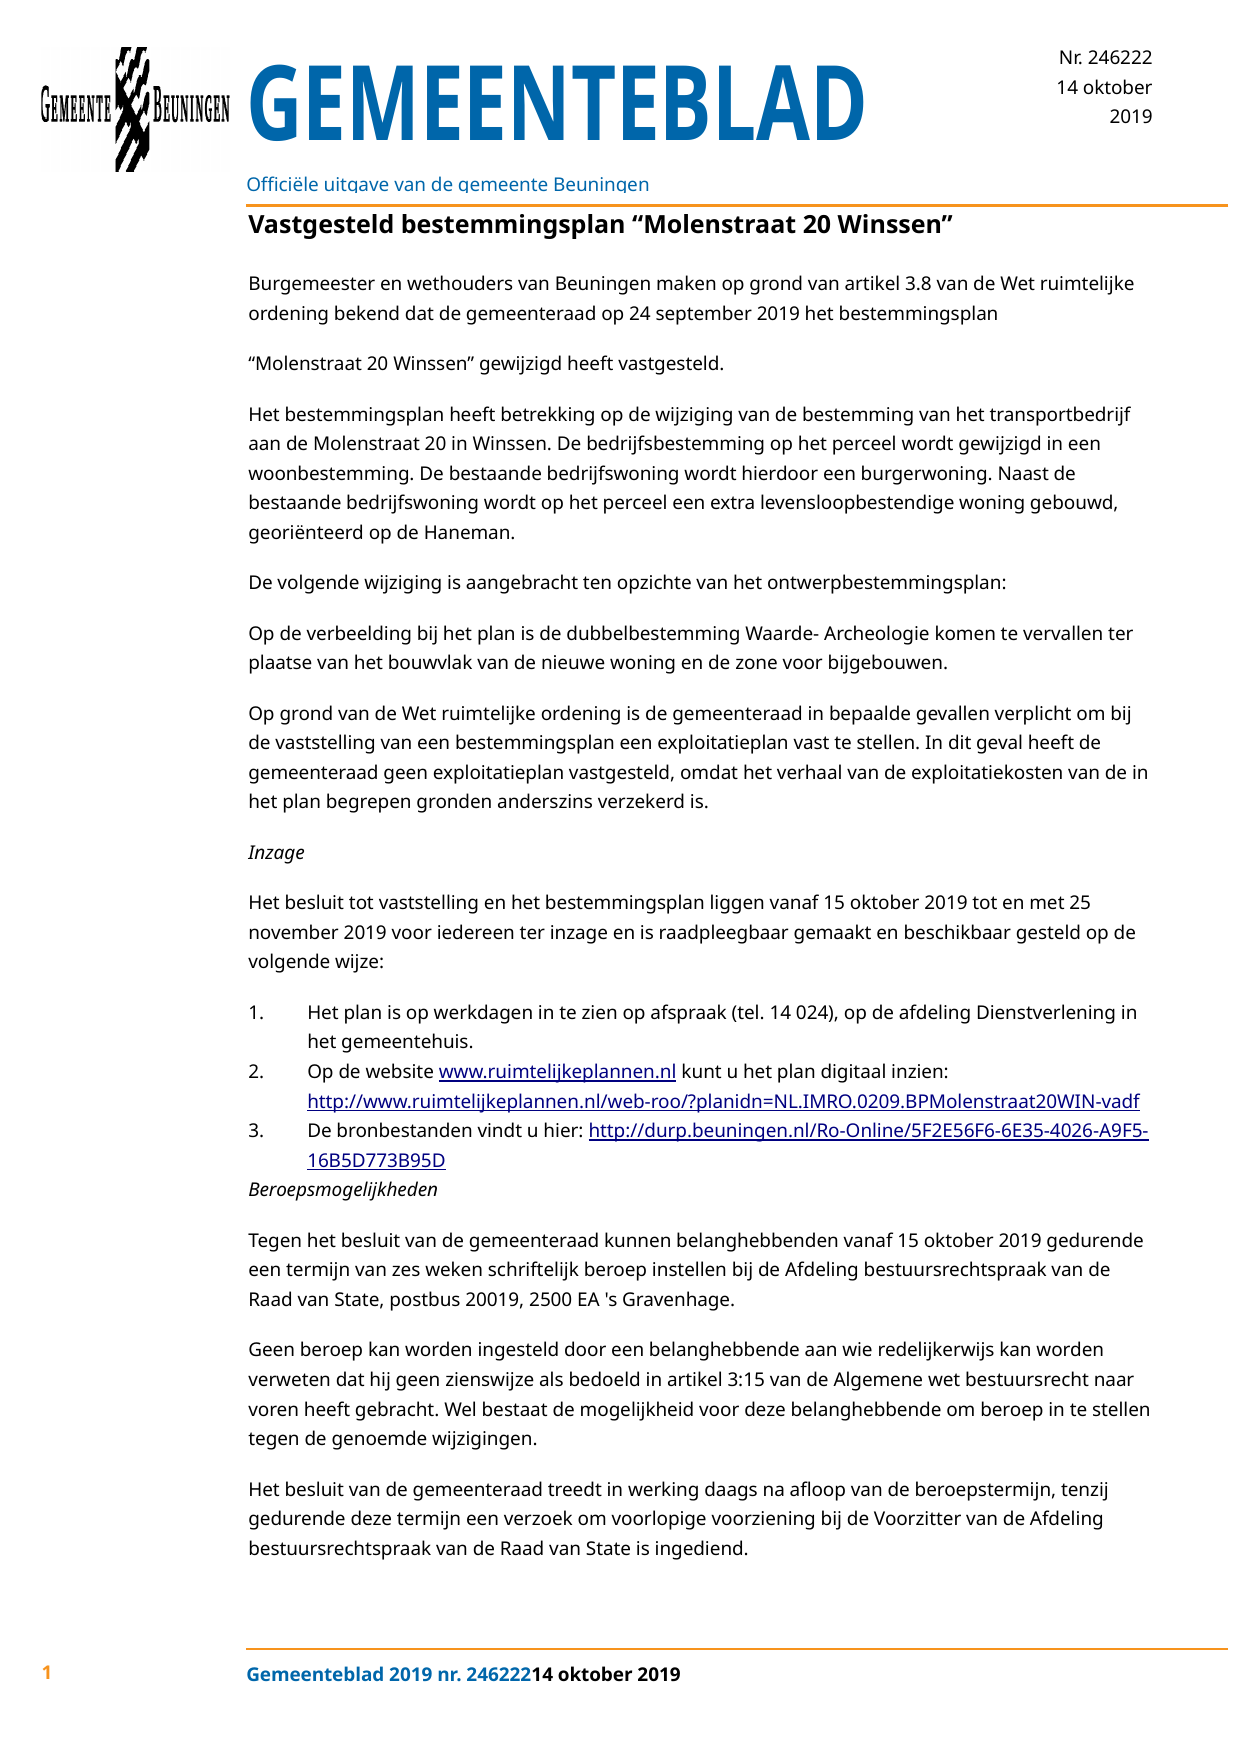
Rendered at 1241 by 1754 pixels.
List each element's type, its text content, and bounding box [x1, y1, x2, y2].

text Op grond van de Wet ruimtelijke ordening is de gemeenteraad in bepaalde gevallen verplicht om bij de vaststelling van een bestemmingsplan een exploitatieplan vast te stellen. In dit geval heeft de gemeenteraad geen exploitatieplan vastgesteld, omdat het verhaal van de exploitatiekosten van de in het plan begrepen gronden anderszins verzekerd is. [248, 700, 1152, 814]
text Op de verbeelding bij het plan is de dubbelbestemming Waarde- Archeologie komen te vervallen ter plaatse van het bouwvlak van de nieuwe woning en de zone voor bijgebouwen. [248, 620, 1152, 675]
text Vastgesteld bestemmingsplan “Molenstraat 20 Winssen” [248, 207, 1152, 241]
picture [41, 47, 231, 172]
text Inzage [248, 839, 1152, 865]
text Het besluit tot vaststelling en het bestemmingsplan liggen vanaf 15 oktober 2019 tot en met 25 november 2019 voor iedereen ter inzage en is raadpleegbaar gemaakt en beschikbaar gesteld op de volgende wijze: [248, 889, 1152, 974]
text Burgemeester en wethouders van Beuningen maken op grond van artikel 3.8 van de Wet ruimtelijke ordening bekend dat de gemeenteraad op 24 september 2019 het bestemmingsplan [248, 270, 1152, 326]
text Het bestemmingsplan heeft betrekking op de wijziging van de bestemming van het transportbedrijf aan de Molenstraat 20 in Winssen. De bedrijfsbestemming op het perceel wordt gewijzigd in een woonbestemming. De bestaande bedrijfswoning wordt hierdoor een burgerwoning. Naast de bestaande bedrijfswoning wordt op het perceel een extra levensloopbestendige woning gebouwd, georiënteerd op de Haneman. [248, 401, 1152, 545]
text Geen beroep kan worden ingesteld door een belanghebbende aan wie redelijkerwijs kan worden verweten dat hij geen zienswijze als bedoeld in artikel 3:15 van de Algemene wet bestuursrecht naar voren heeft gebracht. Wel bestaat de mogelijkheid voor deze belanghebbende om beroep in te stellen tegen de genoemde wijzigingen. [248, 1337, 1152, 1451]
list Op de website www.ruimtelijkeplannen.nl kunt u het plan digitaal inzien: http://www.ruimtelijkeplannen.nl/web-roo/?planidn=NL.IMRO.0209.BPMolenstraat20WIN-vadf [248, 1058, 1152, 1113]
text Tegen het besluit van de gemeenteraad kunnen belanghebbenden vanaf 15 oktober 2019 gedurende een termijn van zes weken schriftelijk beroep instellen bij de Afdeling bestuursrechtspraak van de Raad van State, postbus 20019, 2500 EA 's Gravenhage. [248, 1227, 1152, 1312]
text “Molenstraat 20 Winssen” gewijzigd heeft vastgesteld. [248, 350, 1152, 376]
list Het plan is op werkdagen in te zien op afspraak (tel. 14 024), op de afdeling Dienstverlening in het gemeentehuis. [248, 999, 1152, 1054]
text Beroepsmogelijkheden [248, 1177, 1152, 1202]
text De volgende wijziging is aangebracht ten opzichte van het ontwerpbestemmingsplan: [248, 569, 1152, 595]
list De bronbestanden vindt u hier: http://durp.beuningen.nl/Ro-Online/5F2E56F6-6E35-4026-A9F5-16B5D773B95D [248, 1117, 1152, 1173]
text Het besluit van de gemeenteraad treedt in werking daags na afloop van de beroepstermijn, tenzij gedurende deze termijn een verzoek om voorlopige voorziening bij de Voorzitter van de Afdeling bestuursrechtspraak van de Raad van State is ingediend. [248, 1476, 1152, 1561]
